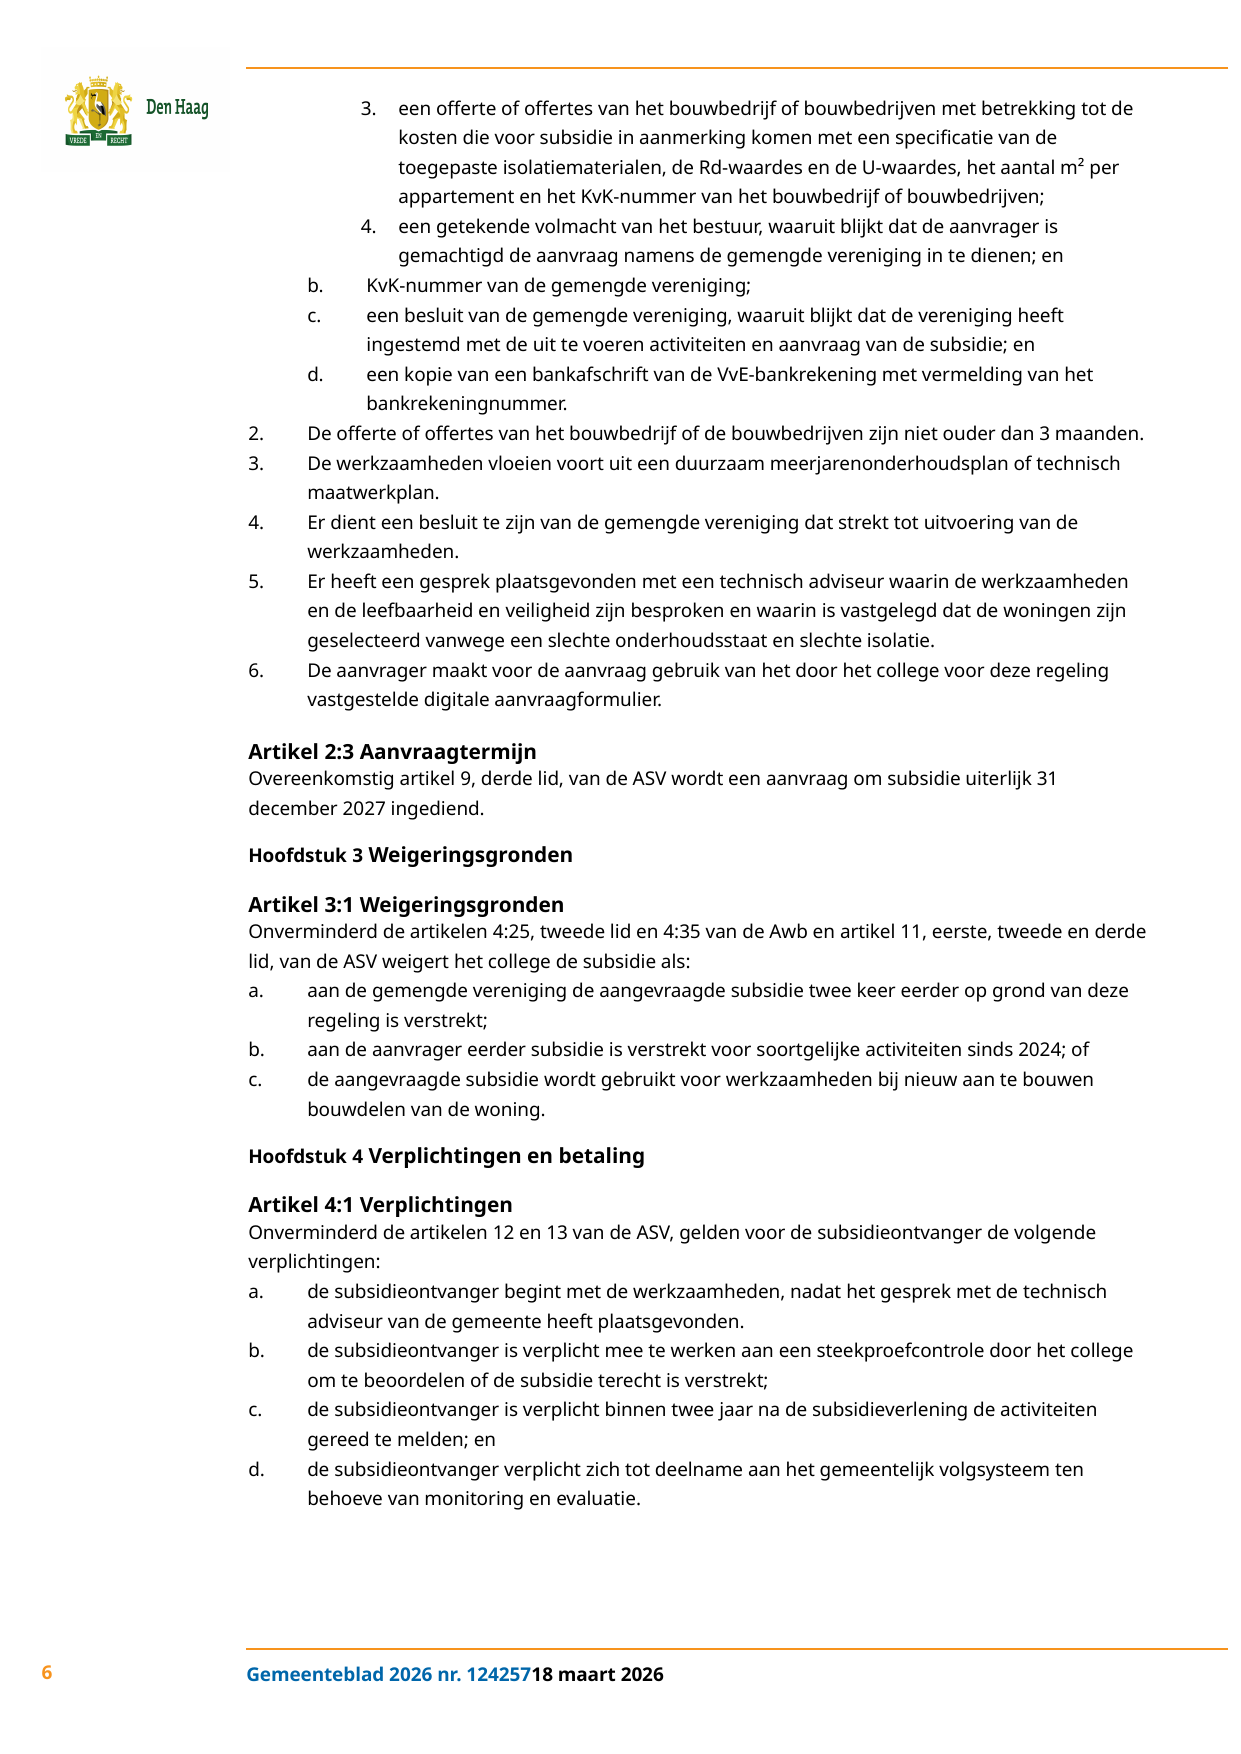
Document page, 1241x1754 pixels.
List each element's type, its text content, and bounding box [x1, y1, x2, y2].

list De werkzaamheden vloeien voort uit een duurzaam meerjarenonderhoudsplan of technisch maatwerkplan. [248, 450, 1152, 505]
text Overeenkomstig artikel 9, derde lid, van de ASV wordt een aanvraag om subsidie uiterlijk 31 december 2027 ingediend. [248, 765, 1152, 821]
list een besluit van de gemengde vereniging, waaruit blijkt dat de vereniging heeft ingestemd met de uit te voeren activiteiten en aanvraag van de subsidie; en [307, 302, 1152, 357]
text Hoofdstuk 4 Verplichtingen en betaling [248, 1141, 1152, 1170]
list de subsidieontvanger is verplicht mee te werken aan een steekproefcontrole door het college om te beoordelen of de subsidie terecht is verstrekt; [248, 1337, 1152, 1393]
list de aangevraagde subsidie wordt gebruikt voor werkzaamheden bij nieuw aan te bouwen bouwdelen van de woning. [248, 1066, 1152, 1121]
list De aanvrager maakt voor de aanvraag gebruik van het door het college voor deze regeling vastgestelde digitale aanvraagformulier. [248, 657, 1152, 712]
list de subsidieontvanger begint met de werkzaamheden, nadat het gesprek met de technisch adviseur van de gemeente heeft plaatsgevonden. [248, 1278, 1152, 1333]
list een getekende volmacht van het bestuur, waaruit blijkt dat de aanvrager is gemachtigd de aanvraag namens de gemengde vereniging in te dienen; en [361, 213, 1152, 268]
text Hoofdstuk 3 Weigeringsgronden [248, 841, 1152, 869]
text Artikel 3:1 Weigeringsgronden [248, 890, 1152, 918]
text Artikel 4:1 Verplichtingen [248, 1191, 1152, 1219]
list aan de aanvrager eerder subsidie is verstrekt voor soortgelijke activiteiten sinds 2024; of [248, 1037, 1152, 1062]
list Er heeft een gesprek plaatsgevonden met een technisch adviseur waarin de werkzaamheden en de leefbaarheid en veiligheid zijn besproken en waarin is vastgelegd dat de woningen zijn geselecteerd vanwege een slechte onderhoudsstaat en slechte isolatie. [248, 568, 1152, 653]
text Artikel 2:3 Aanvraagtermijn [248, 737, 1152, 765]
list de subsidieontvanger is verplicht binnen twee jaar na de subsidieverlening de activiteiten gereed te melden; en [248, 1397, 1152, 1452]
list Er dient een besluit te zijn van de gemengde vereniging dat strekt tot uitvoering van de werkzaamheden. [248, 509, 1152, 564]
text Onverminderd de artikelen 4:25, tweede lid en 4:35 van de Awb en artikel 11, eerste, tweede en derde lid, van de ASV weigert het college de subsidie als: [248, 918, 1152, 973]
list KvK-nummer van de gemengde vereniging; [307, 272, 1152, 298]
list aan de gemengde vereniging de aangevraagde subsidie twee keer eerder op grond van deze regeling is verstrekt; [248, 977, 1152, 1033]
list de subsidieontvanger verplicht zich tot deelname aan het gemeentelijk volgsysteem ten behoeve van monitoring en evaluatie. [248, 1456, 1152, 1511]
picture [41, 47, 231, 172]
list De offerte of offertes van het bouwbedrijf of de bouwbedrijven zijn niet ouder dan 3 maanden. [248, 420, 1152, 446]
list een offerte of offertes van het bouwbedrijf of bouwbedrijven met betrekking tot de kosten die voor subsidie in aanmerking komen met een specificatie van de toegepaste isolatiematerialen, de Rd-waardes en de U-waardes, het aantal m² per appartement en het KvK-nummer van het bouwbedrijf of bouwbedrijven; [361, 95, 1152, 209]
list een kopie van een bankafschrift van de VvE-bankrekening met vermelding van het bankrekeningnummer. [307, 361, 1152, 416]
text Onverminderd de artikelen 12 en 13 van de ASV, gelden voor de subsidieontvanger de volgende verplichtingen: [248, 1219, 1152, 1274]
